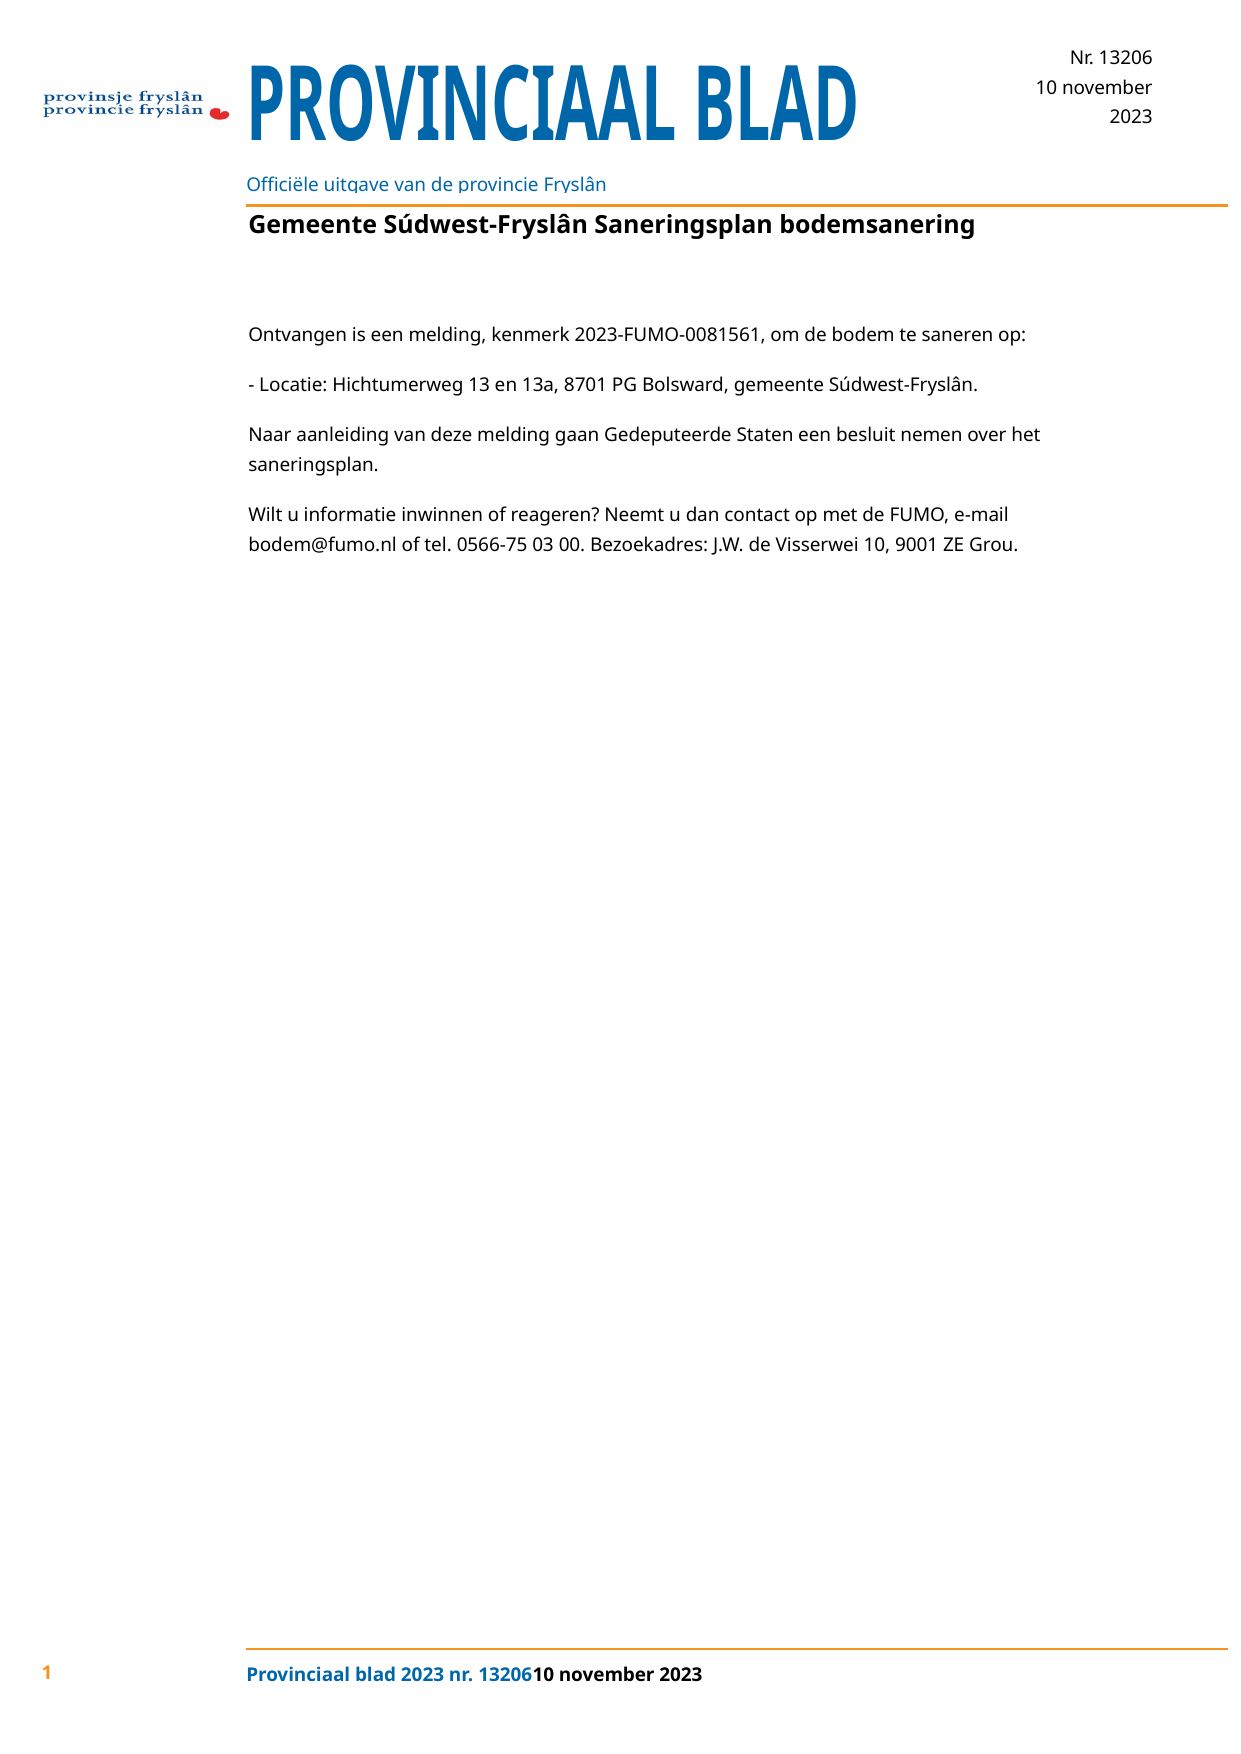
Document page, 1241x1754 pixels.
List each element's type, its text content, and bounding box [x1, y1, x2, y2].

text Naar aanleiding van deze melding gaan Gedeputeerde Staten een besluit nemen over het saneringsplan. [248, 422, 1152, 477]
text Wilt u informatie inwinnen of reageren? Neemt u dan contact op met de FUMO, e-mail bodem@fumo.nl of tel. 0566-75 03 00. Bezoekadres: J.W. de Visserwei 10, 9001 ZE Grou. [248, 502, 1152, 557]
text - Locatie: Hichtumerweg 13 en 13a, 8701 PG Bolsward, gemeente Súdwest-Fryslân. [248, 371, 1152, 397]
text Gemeente Súdwest-Fryslân Saneringsplan bodemsanering [248, 207, 1152, 241]
picture [41, 47, 231, 172]
text Ontvangen is een melding, kenmerk 2023-FUMO-0081561, om de bodem te saneren op: [248, 321, 1152, 346]
